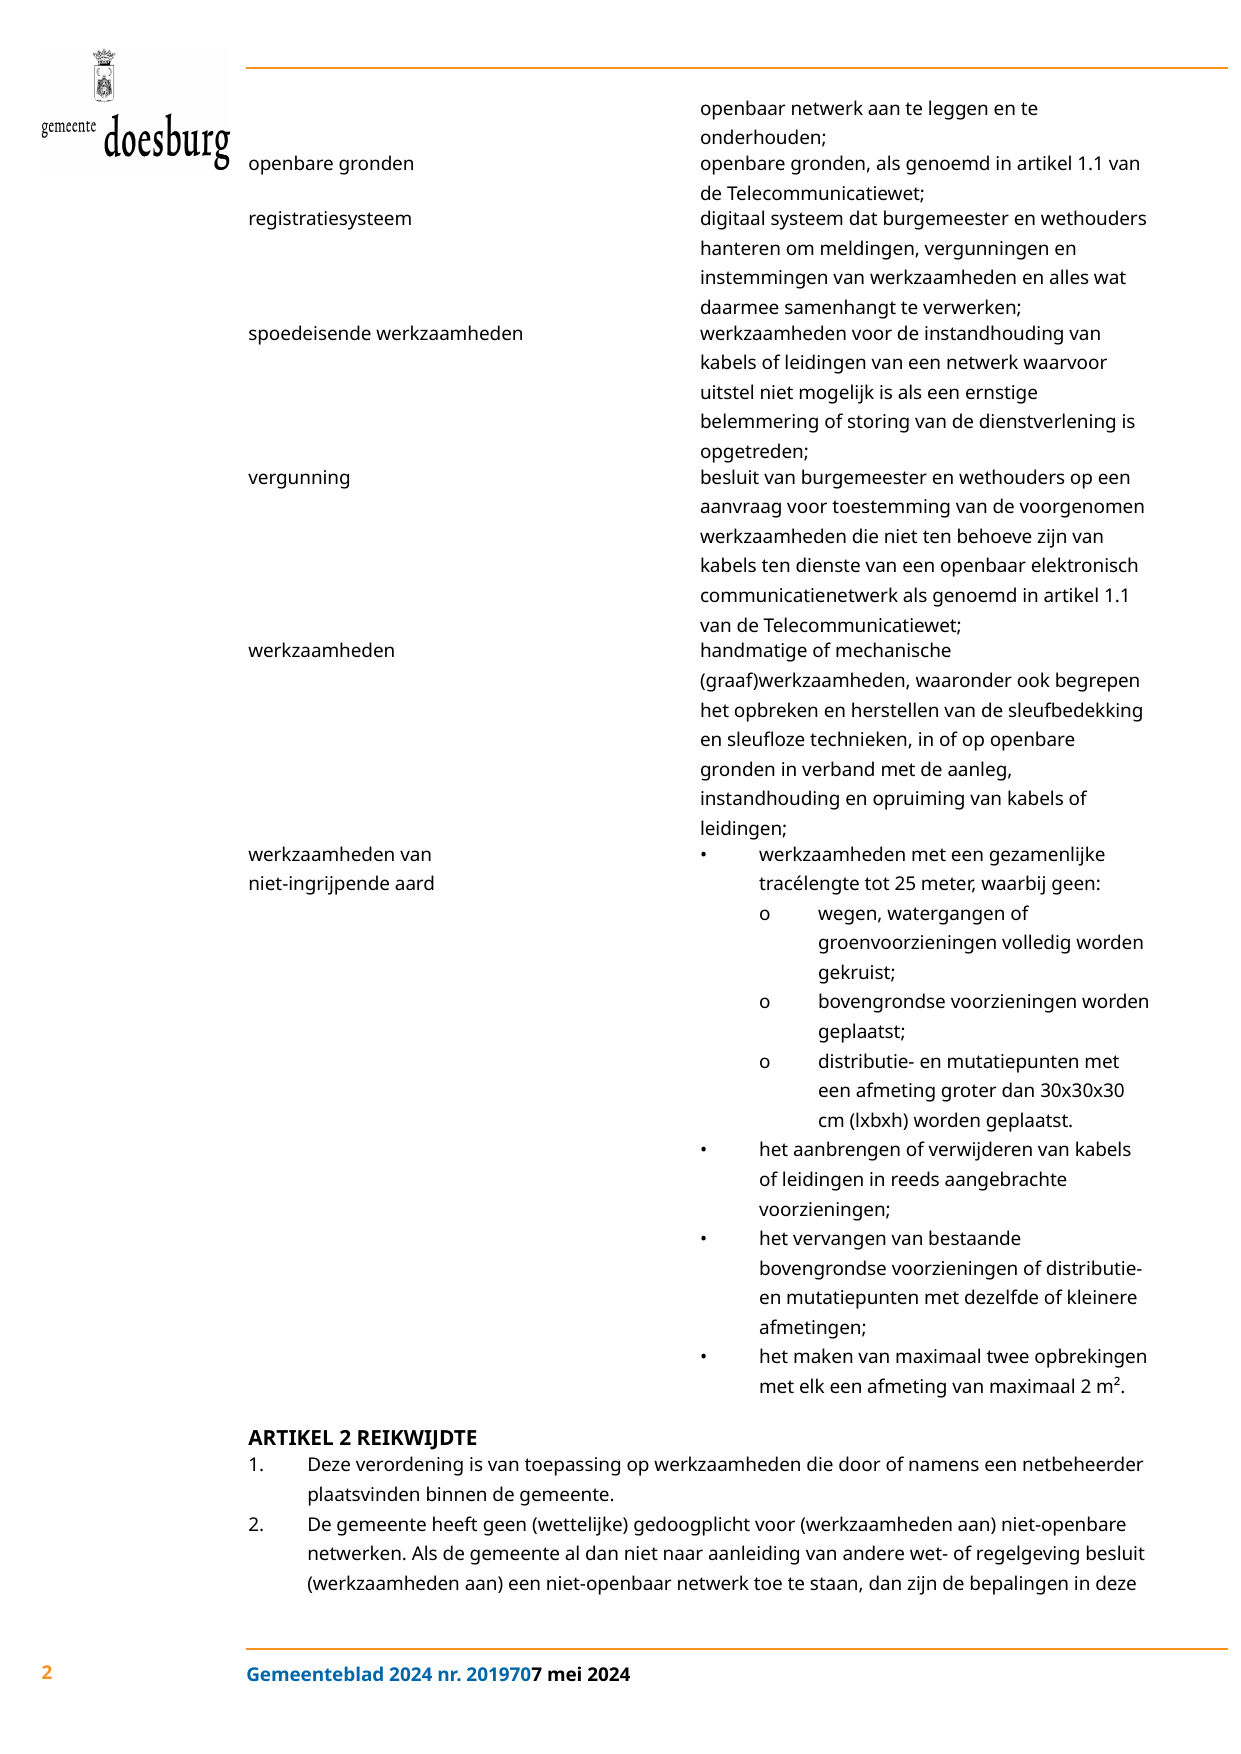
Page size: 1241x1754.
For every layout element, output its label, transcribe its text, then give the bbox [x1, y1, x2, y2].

table_cell [248, 95, 700, 150]
table_cell werkzaamheden [248, 638, 700, 841]
table_cell spoedeisende werkzaamheden [248, 320, 700, 464]
table_cell digitaal systeem dat burgemeester en wethouders hanteren om meldingen, vergunningen en instemmingen van werkzaamheden en alles wat daarmee samenhangt te verwerken; [700, 205, 1152, 320]
table_cell openbare gronden [248, 150, 700, 205]
table_cell openbare gronden, als genoemd in artikel 1.1 van de Telecommunicatiewet; [700, 150, 1152, 205]
table_cell registratiesysteem [248, 205, 700, 320]
list De gemeente heeft geen (wettelijke) gedoogplicht voor (werkzaamheden aan) niet-openbare netwerken. Als de gemeente al dan niet naar aanleiding van andere wet- of regelgeving besluit (werkzaamheden aan) een niet-openbaar netwerk toe te staan, dan zijn de bepalingen in deze [248, 1511, 1152, 1596]
table_cell openbaar netwerk aan te leggen en te onderhouden; [700, 95, 1152, 150]
table_cell vergunning [248, 464, 700, 638]
table_cell werkzaamheden van niet-ingrijpende aard [248, 841, 700, 1399]
list Deze verordening is van toepassing op werkzaamheden die door of namens een netbeheerder plaatsvinden binnen de gemeente. [248, 1452, 1152, 1507]
text ARTIKEL 2 REIKWIJDTE [248, 1423, 1152, 1452]
table_cell handmatige of mechanische (graaf)werkzaamheden, waaronder ook begrepen het opbreken en herstellen van de sleufbedekking en sleufloze technieken, in of op openbare gronden in verband met de aanleg, instandhouding en opruiming van kabels of leidingen; [700, 638, 1152, 841]
picture [41, 47, 231, 172]
table_cell werkzaamheden met een gezamenlijke tracélengte tot 25 meter, waarbij geen: wegen, watergangen of groenvoorzieningen volledig worden gekruist; bovengrondse voorzieningen worden geplaatst; distributie- en mutatiepunten met een afmeting groter dan 30x30x30 cm (lxbxh) worden geplaatst. het aanbrengen of verwijderen van kabels of leidingen in reeds aangebrachte voorzieningen; het vervangen van bestaande bovengrondse voorzieningen of distributie- en mutatiepunten met dezelfde of kleinere afmetingen; het maken van maximaal twee opbrekingen met elk een afmeting van maximaal 2 m². [700, 841, 1152, 1399]
table_cell besluit van burgemeester en wethouders op een aanvraag voor toestemming van de voorgenomen werkzaamheden die niet ten behoeve zijn van kabels ten dienste van een openbaar elektronisch communicatienetwerk als genoemd in artikel 1.1 van de Telecommunicatiewet; [700, 464, 1152, 638]
table_cell werkzaamheden voor de instandhouding van kabels of leidingen van een netwerk waarvoor uitstel niet mogelijk is als een ernstige belemmering of storing van de dienstverlening is opgetreden; [700, 320, 1152, 464]
